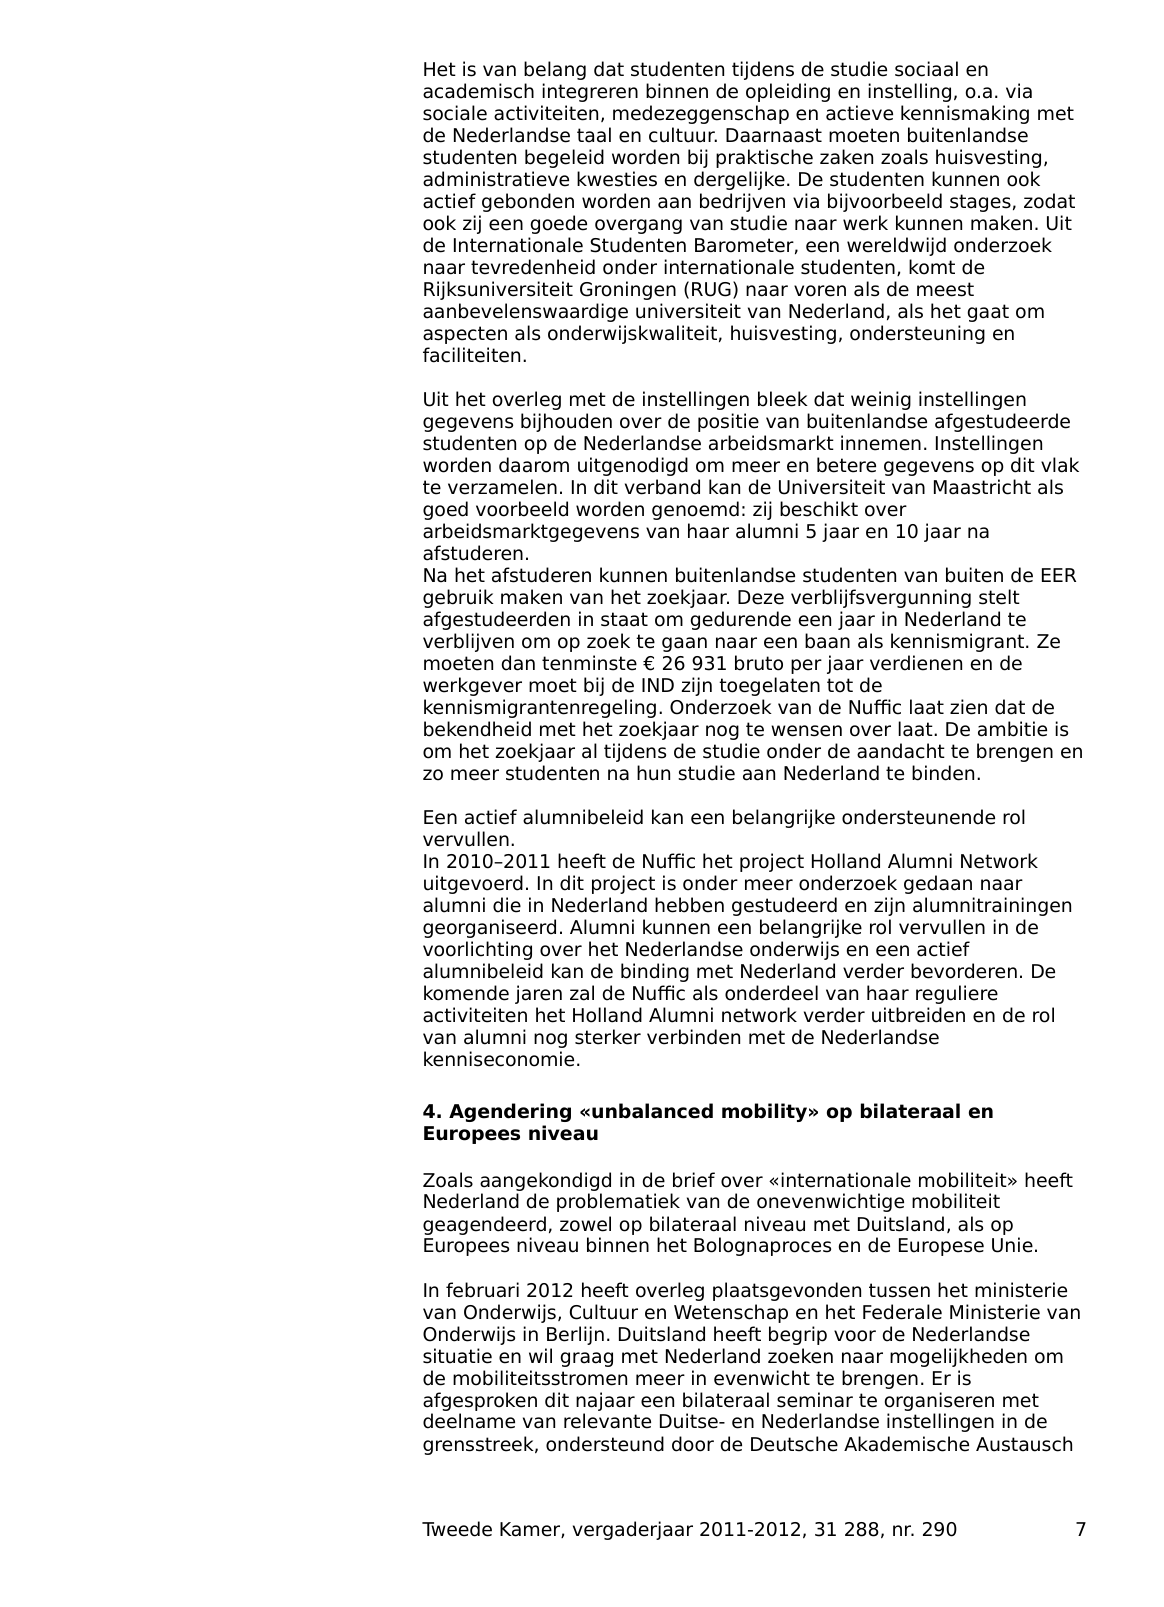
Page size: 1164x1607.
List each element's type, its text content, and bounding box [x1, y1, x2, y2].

text Na het afstuderen kunnen buitenlandse studenten van buiten de EER gebruik maken van het zoekjaar. Deze verblijfsvergunning stelt afgestudeerden in staat om gedurende een jaar in Nederland te verblijven om op zoek te gaan naar een baan als kennismigrant. Ze moeten dan tenminste € 26 931 bruto per jaar verdienen en de werkgever moet bij de IND zijn toegelaten tot de kennismigrantenregeling. Onderzoek van de Nuffic laat zien dat de bekendheid met het zoekjaar nog te wensen over laat. De ambitie is om het zoekjaar al tijdens de studie onder de aandacht te brengen en zo meer studenten na hun studie aan Nederland te binden. [422, 565, 1087, 784]
text In februari 2012 heeft overleg plaatsgevonden tussen het ministerie van Onderwijs, Cultuur en Wetenschap en het Federale Ministerie van Onderwijs in Berlijn. Duitsland heeft begrip voor de Nederlandse situatie en wil graag met Nederland zoeken naar mogelijkheden om de mobiliteitsstromen meer in evenwicht te brengen. Er is afgesproken dit najaar een bilateraal seminar te organiseren met deelname van relevante Duitse- en Nederlandse instellingen in de grensstreek, ondersteund door de Deutsche Akademische Austausch [422, 1279, 1087, 1455]
text Het is van belang dat studenten tijdens de studie sociaal en academisch integreren binnen de opleiding en instelling, o.a. via sociale activiteiten, medezeggenschap en actieve kennismaking met de Nederlandse taal en cultuur. Daarnaast moeten buitenlandse studenten begeleid worden bij praktische zaken zoals huisvesting, administratieve kwesties en dergelijke. De studenten kunnen ook actief gebonden worden aan bedrijven via bijvoorbeeld stages, zodat ook zij een goede overgang van studie naar werk kunnen maken. Uit de Internationale Studenten Barometer, een wereldwijd onderzoek naar tevredenheid onder internationale studenten, komt de Rijksuniversiteit Groningen (RUG) naar voren als de meest aanbevelenswaardige universiteit van Nederland, als het gaat om aspecten als onderwijskwaliteit, huisvesting, ondersteuning en faciliteiten. [422, 59, 1087, 367]
text Een actief alumnibeleid kan een belangrijke ondersteunende rol vervullen. [422, 807, 1087, 851]
text Zoals aangekondigd in de brief over «internationale mobiliteit» heeft Nederland de problematiek van de onevenwichtige mobiliteit geagendeerd, zowel op bilateraal niveau met Duitsland, als op Europees niveau binnen het Bolognaproces en de Europese Unie. [422, 1169, 1087, 1257]
subtitle 4. Agendering «unbalanced mobility» op bilateraal en Europees niveau [422, 1101, 1087, 1144]
text In 2010–2011 heeft de Nuffic het project Holland Alumni Network uitgevoerd. In dit project is onder meer onderzoek gedaan naar alumni die in Nederland hebben gestudeerd en zijn alumnitrainingen georganiseerd. Alumni kunnen een belangrijke rol vervullen in de voorlichting over het Nederlandse onderwijs en een actief alumnibeleid kan de binding met Nederland verder bevorderen. De komende jaren zal de Nuffic als onderdeel van haar reguliere activiteiten het Holland Alumni network verder uitbreiden en de rol van alumni nog sterker verbinden met de Nederlandse kenniseconomie. [422, 851, 1087, 1071]
text Uit het overleg met de instellingen bleek dat weinig instellingen gegevens bijhouden over de positie van buitenlandse afgestudeerde studenten op de Nederlandse arbeidsmarkt innemen. Instellingen worden daarom uitgenodigd om meer en betere gegevens op dit vlak te verzamelen. In dit verband kan de Universiteit van Maastricht als goed voorbeeld worden genoemd: zij beschikt over arbeidsmarktgegevens van haar alumni 5 jaar en 10 jaar na afstuderen. [422, 389, 1087, 565]
